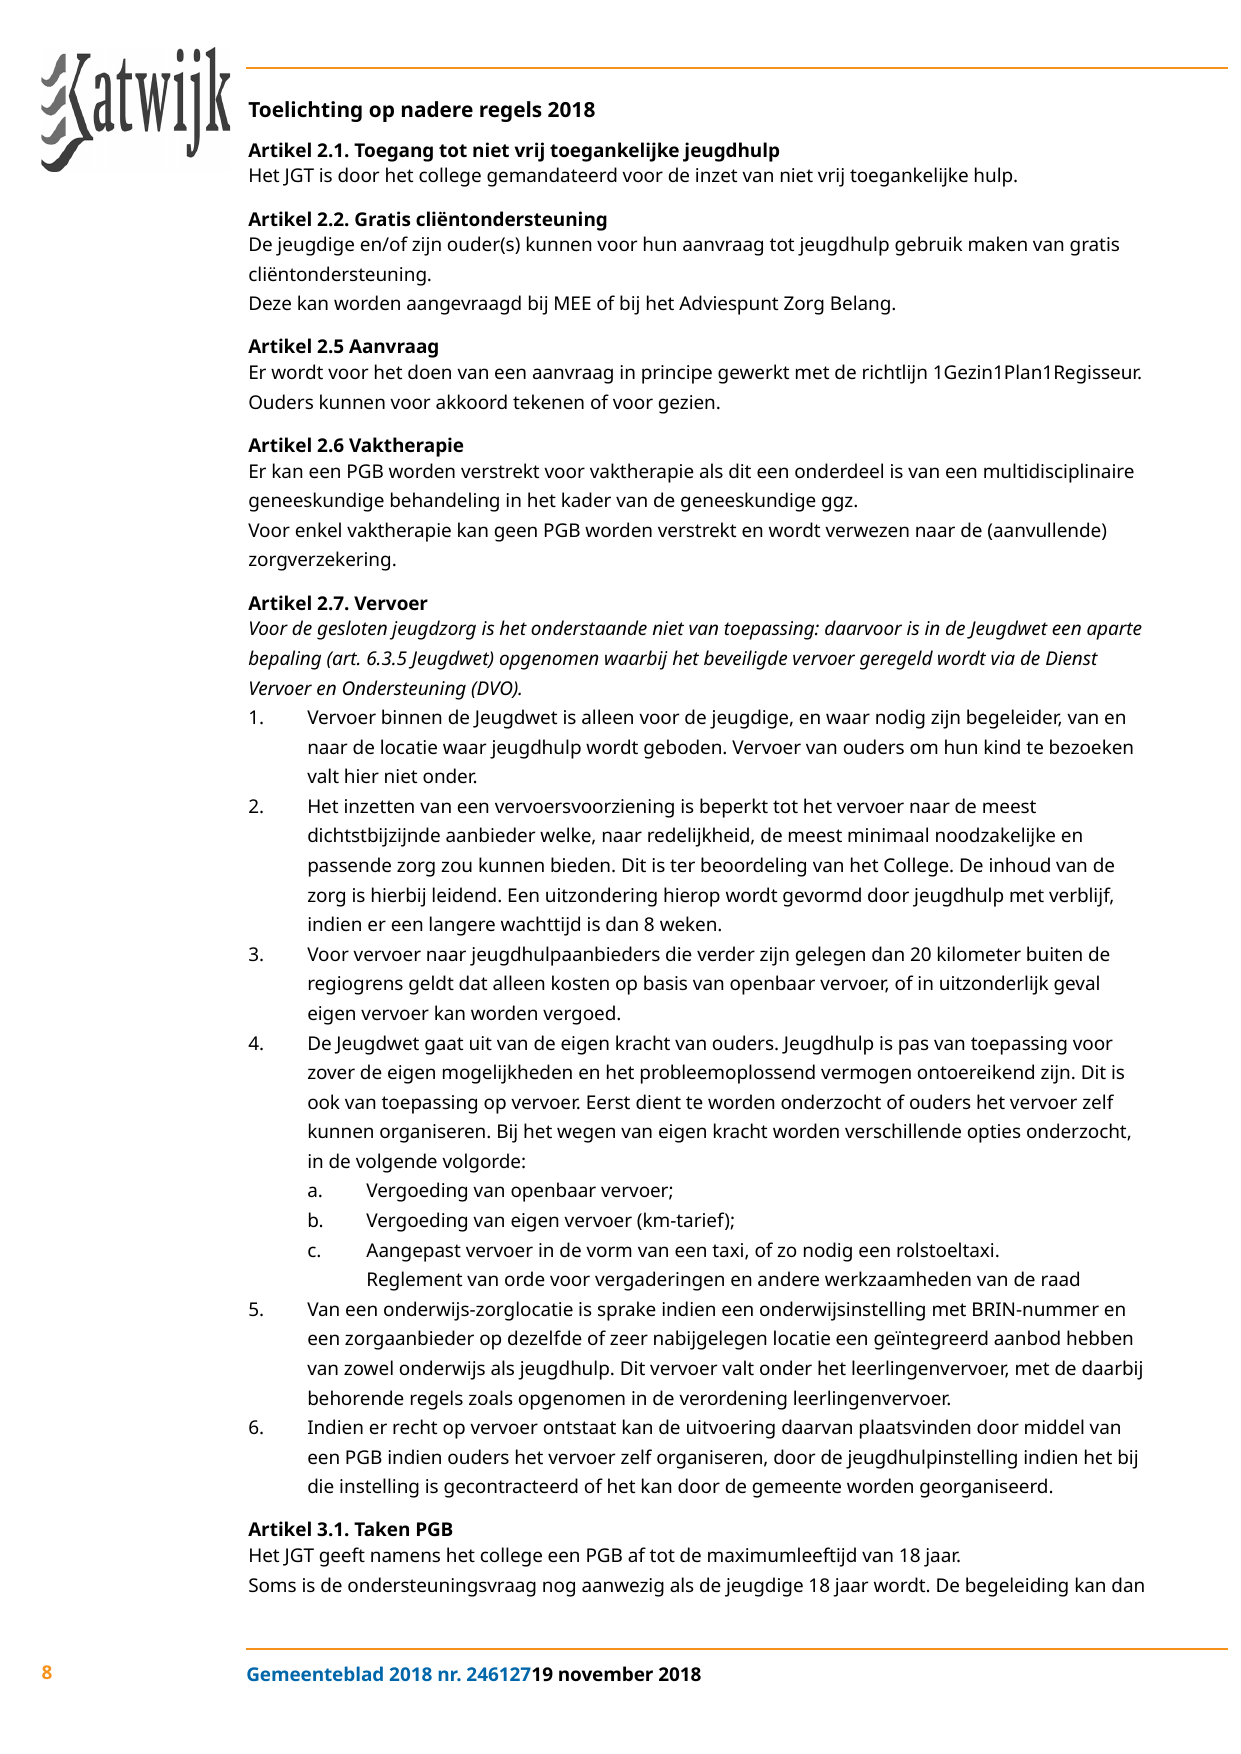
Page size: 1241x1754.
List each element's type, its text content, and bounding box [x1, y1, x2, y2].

text Artikel 2.2. Gratis cliëntondersteuning [248, 206, 1152, 231]
list Vervoer binnen de Jeugdwet is alleen voor de jeugdige, en waar nodig zijn begeleider, van en naar de locatie waar jeugdhulp wordt geboden. Vervoer van ouders om hun kind te bezoeken valt hier niet onder. [248, 704, 1152, 789]
list Indien er recht op vervoer ontstaat kan de uitvoering daarvan plaatsvinden door middel van een PGB indien ouders het vervoer zelf organiseren, door de jeugdhulpinstelling indien het bij die instelling is gecontracteerd of het kan door de gemeente worden georganiseerd. [248, 1414, 1152, 1499]
text Het JGT geeft namens het college een PGB af tot de maximumleeftijd van 18 jaar. [248, 1542, 1152, 1568]
text Er wordt voor het doen van een aanvraag in principe gewerkt met de richtlijn 1Gezin1Plan1Regisseur. Ouders kunnen voor akkoord tekenen of voor gezien. [248, 359, 1152, 415]
list Vergoeding van openbaar vervoer; [307, 1178, 1152, 1203]
text Artikel 2.6 Vaktherapie [248, 432, 1152, 458]
list Vergoeding van eigen vervoer (km-tarief); [307, 1207, 1152, 1233]
list Het inzetten van een vervoersvoorziening is beperkt tot het vervoer naar de meest dichtstbijzijnde aanbieder welke, naar redelijkheid, de meest minimaal noodzakelijke en passende zorg zou kunnen bieden. Dit is ter beoordeling van het College. De inhoud van de zorg is hierbij leidend. Een uitzondering hierop wordt gevormd door jeugdhulp met verblijf, indien er een langere wachttijd is dan 8 weken. [248, 793, 1152, 937]
text Artikel 3.1. Taken PGB [248, 1517, 1152, 1542]
text Er kan een PGB worden verstrekt voor vaktherapie als dit een onderdeel is van een multidisciplinaire geneeskundige behandeling in het kader van de geneeskundige ggz. [248, 458, 1152, 513]
list Reglement van orde voor vergaderingen en andere werkzaamheden van de raad [307, 1266, 1152, 1292]
text Soms is de ondersteuningsvraag nog aanwezig als de jeugdige 18 jaar wordt. De begeleiding kan dan [248, 1572, 1152, 1598]
text Artikel 2.1. Toegang tot niet vrij toegankelijke jeugdhulp [248, 137, 1152, 163]
text Artikel 2.7. Vervoer [248, 590, 1152, 616]
text Het JGT is door het college gemandateerd voor de inzet van niet vrij toegankelijke hulp. [248, 163, 1152, 188]
list De Jeugdwet gaat uit van de eigen kracht van ouders. Jeugdhulp is pas van toepassing voor zover de eigen mogelijkheden en het probleemoplossend vermogen ontoereikend zijn. Dit is ook van toepassing op vervoer. Eerst dient te worden onderzocht of ouders het vervoer zelf kunnen organiseren. Bij het wegen van eigen kracht worden verschillende opties onderzocht, in de volgende volgorde: [248, 1030, 1152, 1174]
text Toelichting op nadere regels 2018 [248, 95, 1152, 123]
list Voor vervoer naar jeugdhulpaanbieders die verder zijn gelegen dan 20 kilometer buiten de regiogrens geldt dat alleen kosten op basis van openbaar vervoer, of in uitzonderlijk geval eigen vervoer kan worden vergoed. [248, 941, 1152, 1026]
text De jeugdige en/of zijn ouder(s) kunnen voor hun aanvraag tot jeugdhulp gebruik maken van gratis cliëntondersteuning. [248, 231, 1152, 287]
text Deze kan worden aangevraagd bij MEE of bij het Adviespunt Zorg Belang. [248, 291, 1152, 316]
text Artikel 2.5 Aanvraag [248, 334, 1152, 359]
picture [41, 47, 231, 172]
text Voor enkel vaktherapie kan geen PGB worden verstrekt en wordt verwezen naar de (aanvullende) zorgverzekering. [248, 517, 1152, 572]
list Van een onderwijs-zorglocatie is sprake indien een onderwijsinstelling met BRIN-nummer en een zorgaanbieder op dezelfde of zeer nabijgelegen locatie een geïntegreerd aanbod hebben van zowel onderwijs als jeugdhulp. Dit vervoer valt onder het leerlingenvervoer, met de daarbij behorende regels zoals opgenomen in de verordening leerlingenvervoer. [248, 1296, 1152, 1410]
text Voor de gesloten jeugdzorg is het onderstaande niet van toepassing: daarvoor is in de Jeugdwet een aparte bepaling (art. 6.3.5 Jeugdwet) opgenomen waarbij het beveiligde vervoer geregeld wordt via de Dienst Vervoer en Ondersteuning (DVO). [248, 616, 1152, 700]
list Aangepast vervoer in de vorm van een taxi, of zo nodig een rolstoeltaxi. [307, 1237, 1152, 1262]
